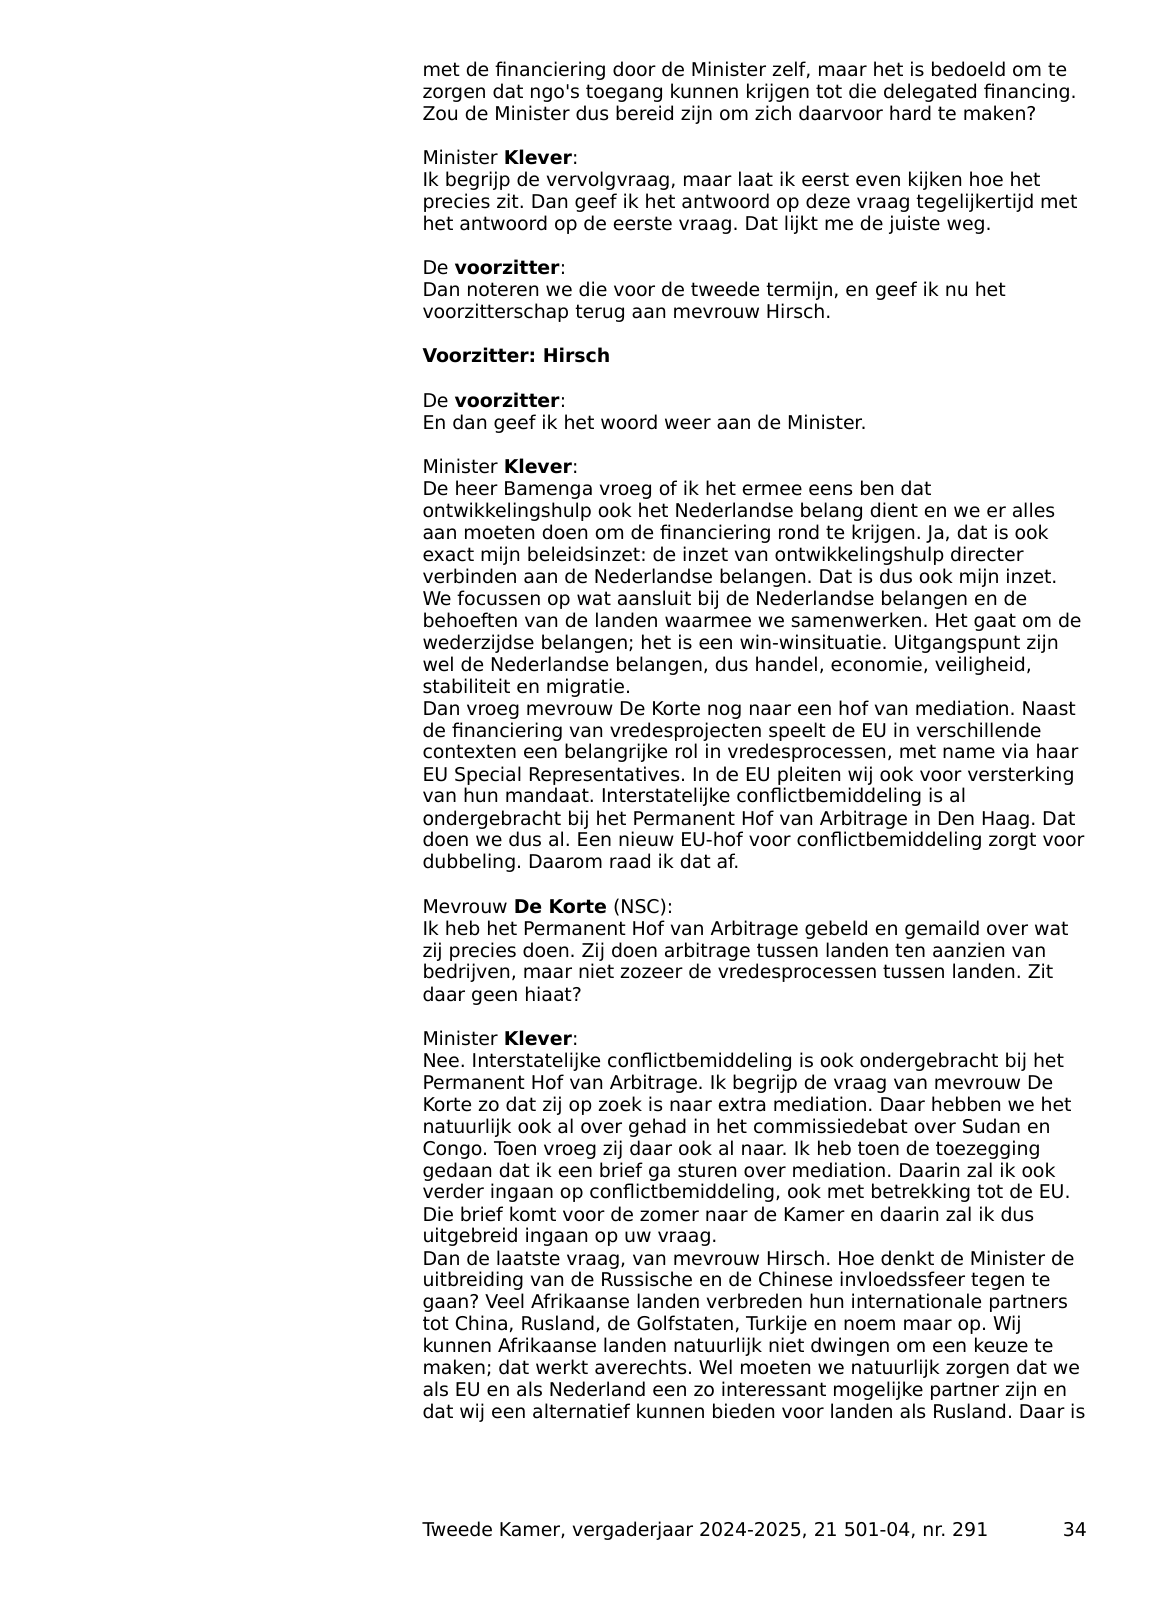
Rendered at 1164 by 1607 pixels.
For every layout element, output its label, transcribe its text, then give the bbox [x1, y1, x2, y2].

text Dan de laatste vraag, van mevrouw Hirsch. Hoe denkt de Minister de uitbreiding van de Russische en de Chinese invloedssfeer tegen te gaan? Veel Afrikaanse landen verbreden hun internationale partners tot China, Rusland, de Golfstaten, Turkije en noem maar op. Wij kunnen Afrikaanse landen natuurlijk niet dwingen om een keuze te maken; dat werkt averechts. Wel moeten we natuurlijk zorgen dat we als EU en als Nederland een zo interessant mogelijke partner zijn en dat wij een alternatief kunnen bieden voor landen als Rusland. Daar is [422, 1247, 1087, 1423]
text Dan noteren we die voor de tweede termijn, en geef ik nu het voorzitterschap terug aan mevrouw Hirsch. [422, 279, 1087, 323]
text De heer Bamenga vroeg of ik het ermee eens ben dat ontwikkelingshulp ook het Nederlandse belang dient en we er alles aan moeten doen om de financiering rond te krijgen. Ja, dat is ook exact mijn beleidsinzet: de inzet van ontwikkelingshulp directer verbinden aan de Nederlandse belangen. Dat is dus ook mijn inzet. We focussen op wat aansluit bij de Nederlandse belangen en de behoeften van de landen waarmee we samenwerken. Het gaat om de wederzijdse belangen; het is een win-winsituatie. Uitgangspunt zijn wel de Nederlandse belangen, dus handel, economie, veiligheid, stabiliteit en migratie. [422, 478, 1087, 697]
text Ik heb het Permanent Hof van Arbitrage gebeld en gemaild over wat zij precies doen. Zij doen arbitrage tussen landen ten aanzien van bedrijven, maar niet zozeer de vredesprocessen tussen landen. Zit daar geen hiaat? [422, 917, 1087, 1005]
text Minister Klever: [422, 456, 1087, 478]
text Minister Klever: [422, 147, 1087, 169]
text Dan vroeg mevrouw De Korte nog naar een hof van mediation. Naast de financiering van vredesprojecten speelt de EU in verschillende contexten een belangrijke rol in vredesprocessen, met name via haar EU Special Representatives. In de EU pleiten wij ook voor versterking van hun mandaat. Interstatelijke conflictbemiddeling is al ondergebracht bij het Permanent Hof van Arbitrage in Den Haag. Dat doen we dus al. Een nieuw EU-hof voor conflictbemiddeling zorgt voor dubbeling. Daarom raad ik dat af. [422, 697, 1087, 873]
subtitle Voorzitter: Hirsch [422, 345, 1087, 367]
text Nee. Interstatelijke conflictbemiddeling is ook ondergebracht bij het Permanent Hof van Arbitrage. Ik begrijp de vraag van mevrouw De Korte zo dat zij op zoek is naar extra mediation. Daar hebben we het natuurlijk ook al over gehad in het commissiedebat over Sudan en Congo. Toen vroeg zij daar ook al naar. Ik heb toen de toezegging gedaan dat ik een brief ga sturen over mediation. Daarin zal ik ook verder ingaan op conflictbemiddeling, ook met betrekking tot de EU. Die brief komt voor de zomer naar de Kamer en daarin zal ik dus uitgebreid ingaan op uw vraag. [422, 1049, 1087, 1247]
text met de financiering door de Minister zelf, maar het is bedoeld om te zorgen dat ngo's toegang kunnen krijgen tot die delegated financing. Zou de Minister dus bereid zijn om zich daarvoor hard te maken? [422, 59, 1087, 125]
text Minister Klever: [422, 1028, 1087, 1049]
text Ik begrijp de vervolgvraag, maar laat ik eerst even kijken hoe het precies zit. Dan geef ik het antwoord op deze vraag tegelijkertijd met het antwoord op de eerste vraag. Dat lijkt me de juiste weg. [422, 169, 1087, 235]
text De voorzitter: [422, 389, 1087, 412]
text De voorzitter: [422, 257, 1087, 279]
text En dan geef ik het woord weer aan de Minister. [422, 412, 1087, 433]
text Mevrouw De Korte (NSC): [422, 896, 1087, 917]
